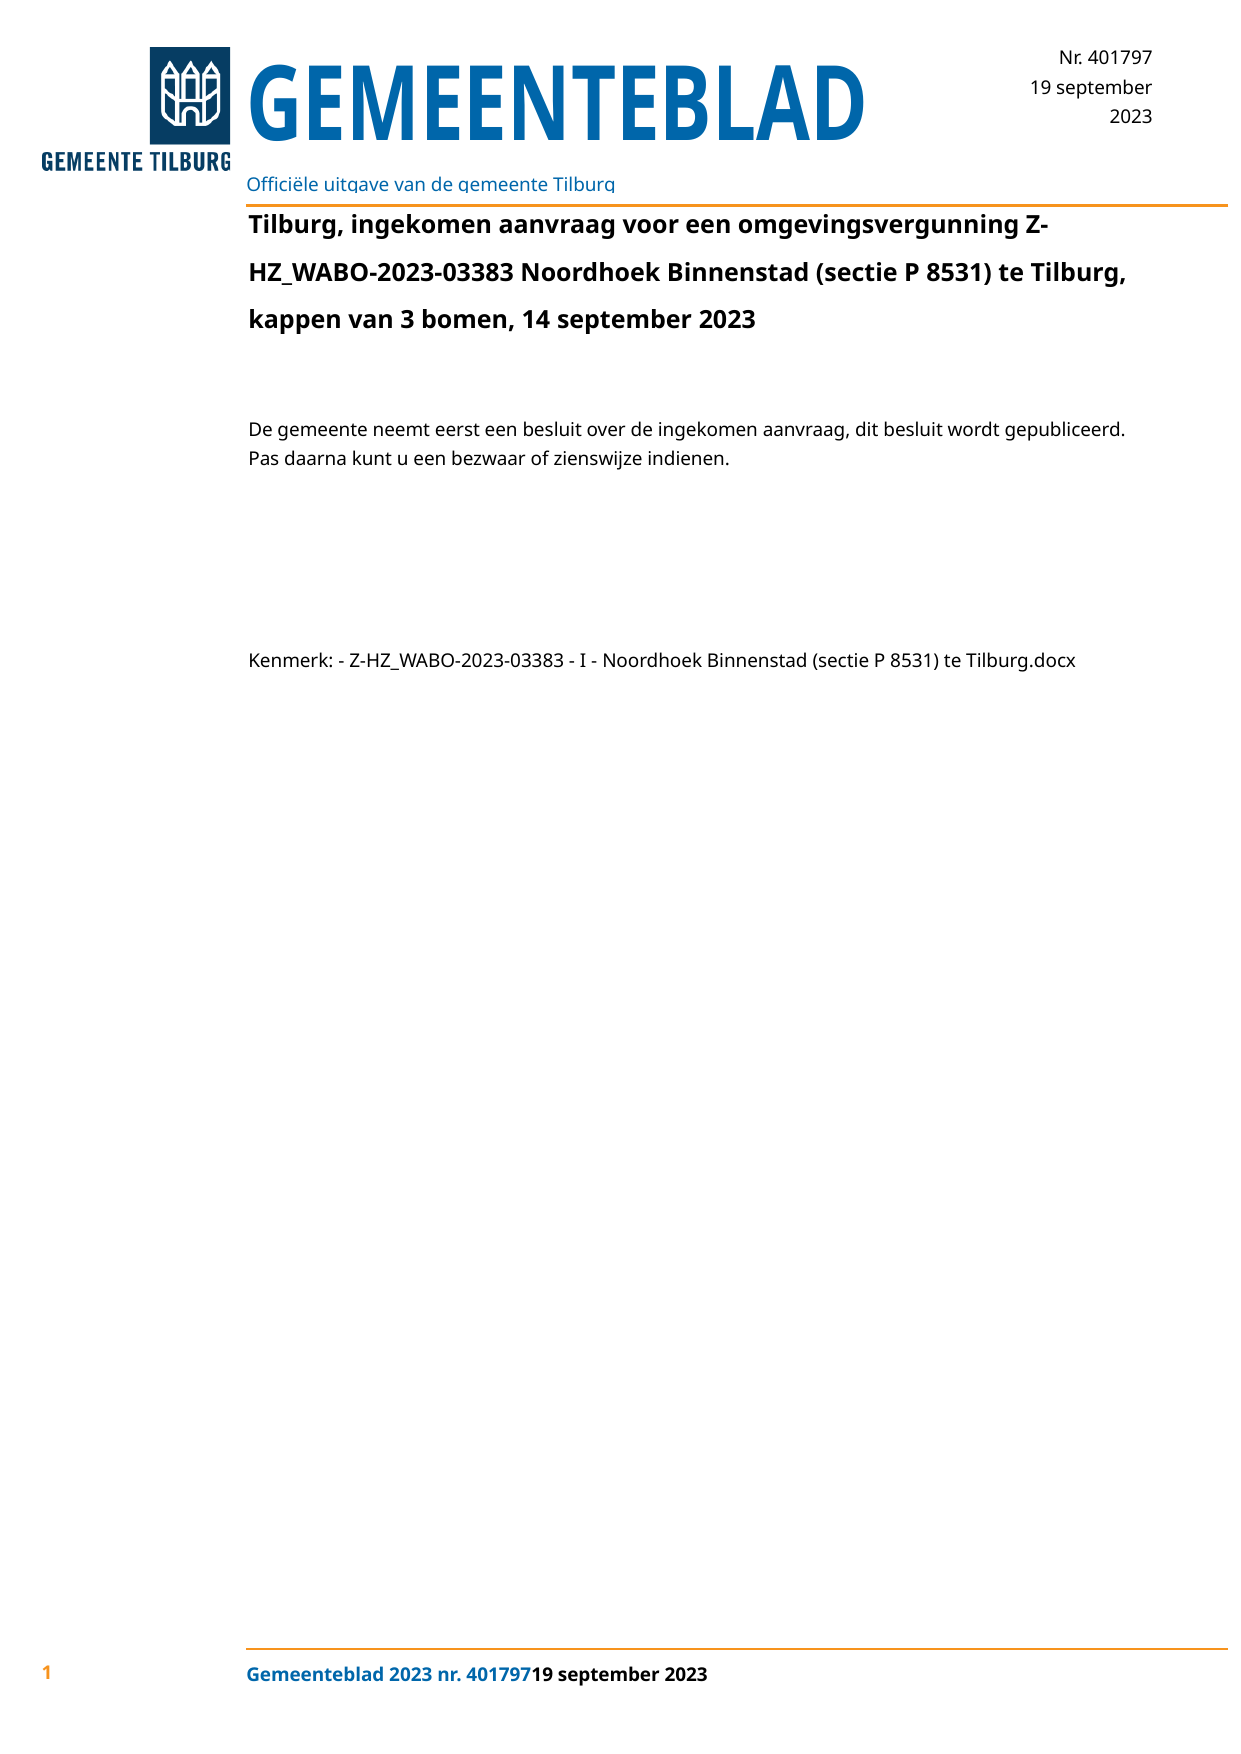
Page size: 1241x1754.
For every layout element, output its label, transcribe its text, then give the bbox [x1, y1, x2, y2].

text Kenmerk: - Z-HZ_WABO-2023-03383 - I - Noordhoek Binnenstad (sectie P 8531) te Tilburg.docx [248, 647, 1152, 673]
text Tilburg, ingekomen aanvraag voor een omgevingsvergunning Z-HZ_WABO-2023-03383 Noordhoek Binnenstad (sectie P 8531) te Tilburg, kappen van 3 bomen, 14 september 2023 [248, 207, 1152, 336]
text De gemeente neemt eerst een besluit over de ingekomen aanvraag, dit besluit wordt gepubliceerd. Pas daarna kunt u een bezwaar of zienswijze indienen. [248, 416, 1152, 471]
picture [41, 47, 231, 172]
